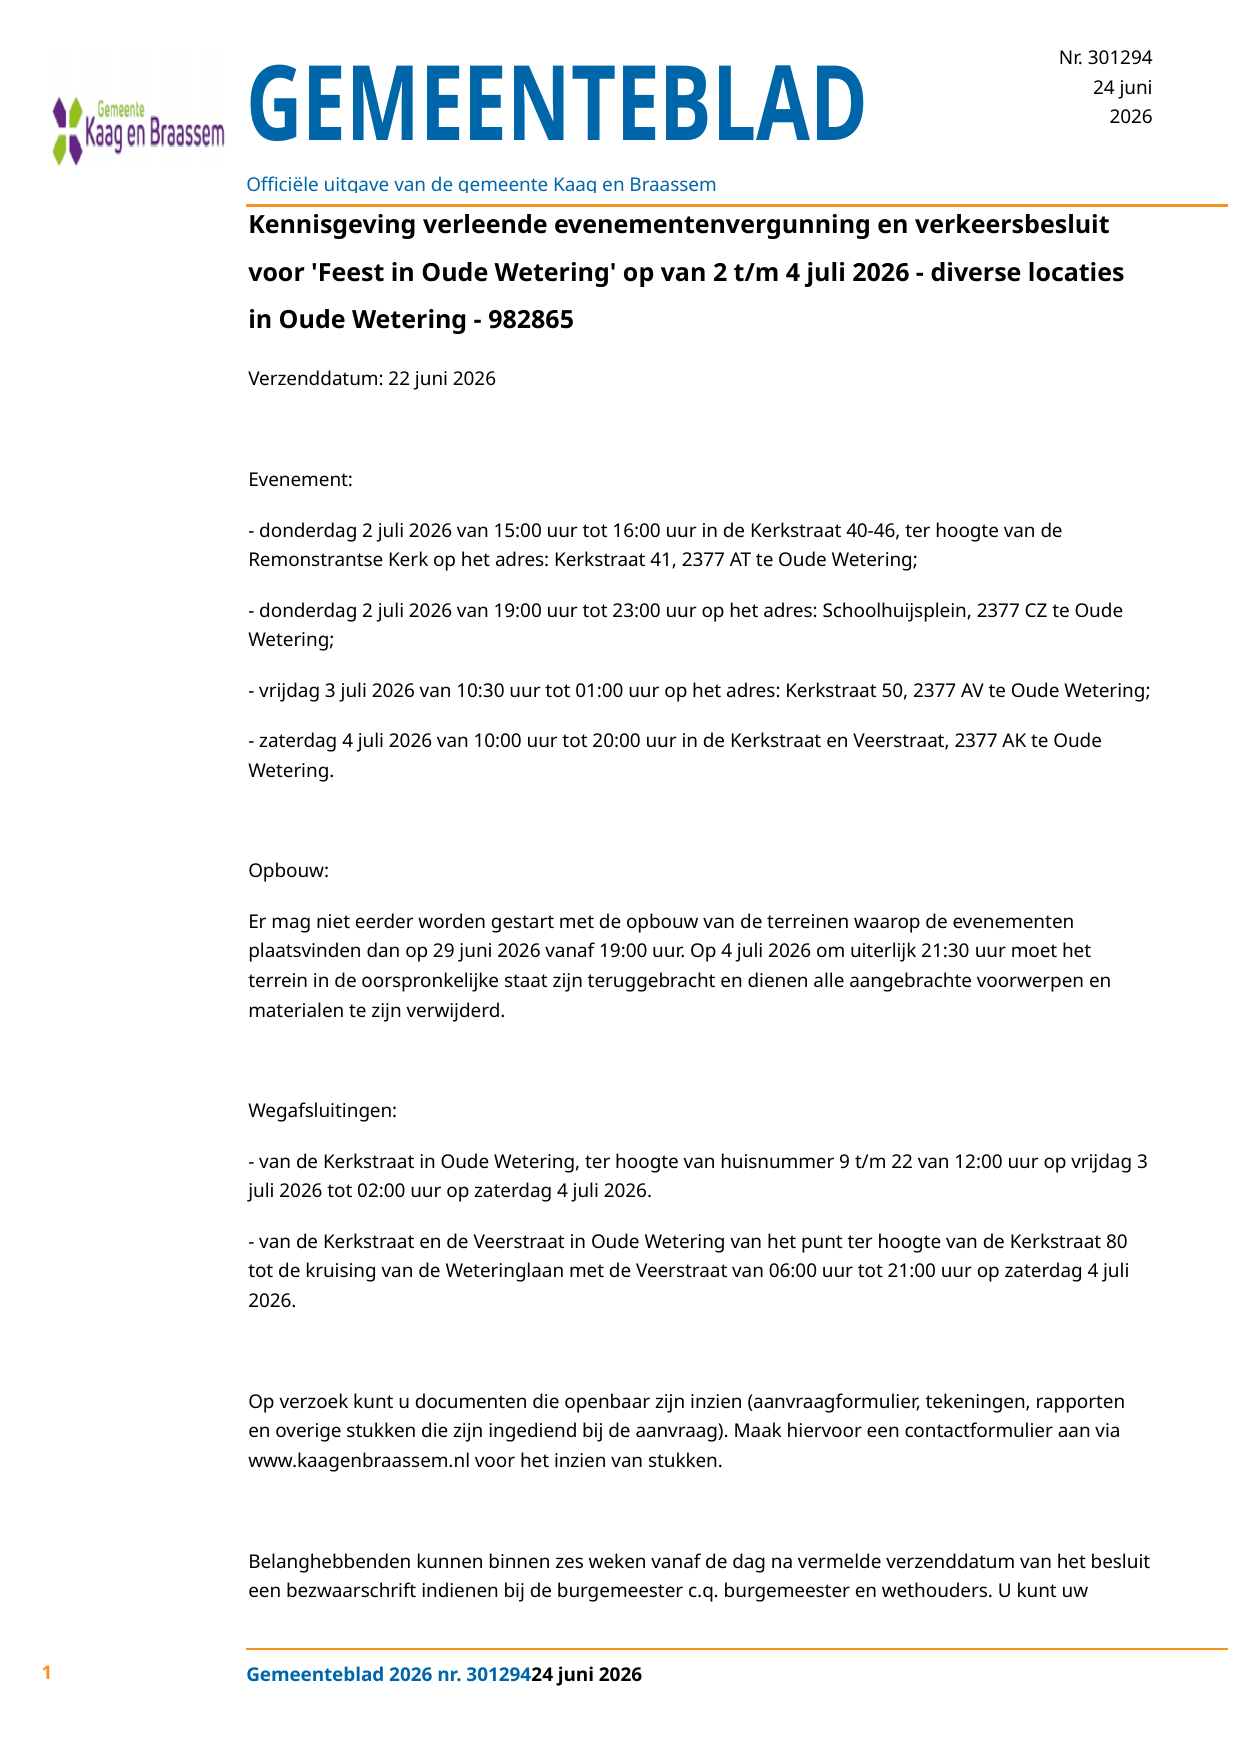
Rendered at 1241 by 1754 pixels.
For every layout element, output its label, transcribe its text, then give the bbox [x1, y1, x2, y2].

text Evenement: [248, 466, 1152, 492]
text - zaterdag 4 juli 2026 van 10:00 uur tot 20:00 uur in de Kerkstraat en Veerstraat, 2377 AK te Oude Wetering. [248, 727, 1152, 782]
text Verzenddatum: 22 juni 2026 [248, 366, 1152, 391]
text Kennisgeving verleende evenementenvergunning en verkeersbesluit voor 'Feest in Oude Wetering' op van 2 t/m 4 juli 2026 - diverse locaties in Oude Wetering - 982865 [248, 207, 1152, 336]
text Er mag niet eerder worden gestart met de opbouw van de terreinen waarop de evenementen plaatsvinden dan op 29 juni 2026 vanaf 19:00 uur. Op 4 juli 2026 om uiterlijk 21:30 uur moet het terrein in de oorspronkelijke staat zijn teruggebracht en dienen alle aangebrachte voorwerpen en materialen te zijn verwijderd. [248, 908, 1152, 1022]
picture [41, 47, 231, 172]
text Op verzoek kunt u documenten die openbaar zijn inzien (aanvraagformulier, tekeningen, rapporten en overige stukken die zijn ingediend bij de aanvraag). Maak hiervoor een contactformulier aan via www.kaagenbraassem.nl voor het inzien van stukken. [248, 1388, 1152, 1473]
text - donderdag 2 juli 2026 van 15:00 uur tot 16:00 uur in de Kerkstraat 40-46, ter hoogte van de Remonstrantse Kerk op het adres: Kerkstraat 41, 2377 AT te Oude Wetering; [248, 517, 1152, 572]
text - vrijdag 3 juli 2026 van 10:30 uur tot 01:00 uur op het adres: Kerkstraat 50, 2377 AV te Oude Wetering; [248, 677, 1152, 702]
text Opbouw: [248, 858, 1152, 883]
text - donderdag 2 juli 2026 van 19:00 uur tot 23:00 uur op het adres: Schoolhuijsplein, 2377 CZ te Oude Wetering; [248, 597, 1152, 652]
text - van de Kerkstraat in Oude Wetering, ter hoogte van huisnummer 9 t/m 22 van 12:00 uur op vrijdag 3 juli 2026 tot 02:00 uur op zaterdag 4 juli 2026. [248, 1148, 1152, 1203]
text Belanghebbenden kunnen binnen zes weken vanaf de dag na vermelde verzenddatum van het besluit een bezwaarschrift indienen bij de burgemeester c.q. burgemeester en wethouders. U kunt uw [248, 1548, 1152, 1603]
text Wegafsluitingen: [248, 1098, 1152, 1123]
text - van de Kerkstraat en de Veerstraat in Oude Wetering van het punt ter hoogte van de Kerkstraat 80 tot de kruising van de Weteringlaan met de Veerstraat van 06:00 uur tot 21:00 uur op zaterdag 4 juli 2026. [248, 1228, 1152, 1313]
